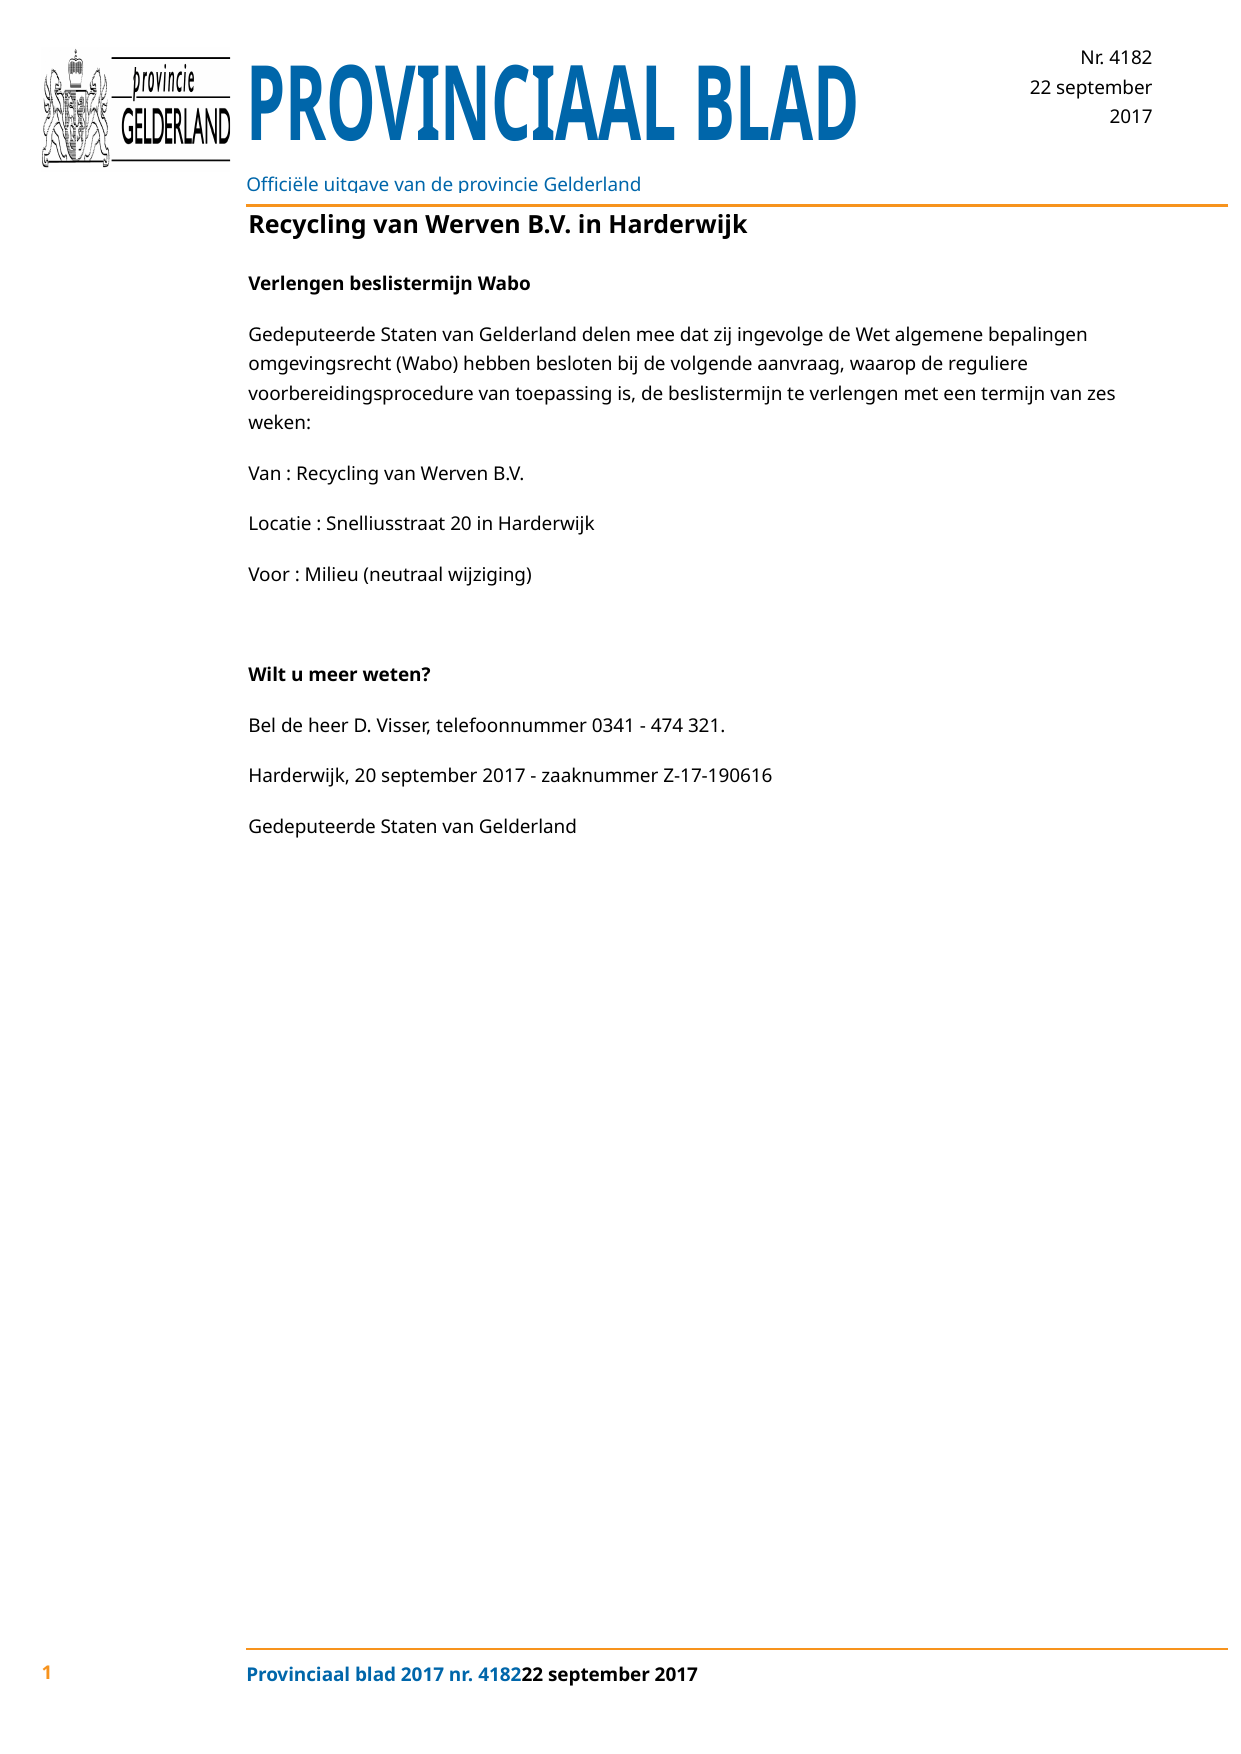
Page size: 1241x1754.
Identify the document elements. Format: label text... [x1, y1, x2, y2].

text Harderwijk, 20 september 2017 - zaaknummer Z-17-190616 [248, 762, 1152, 788]
text Gedeputeerde Staten van Gelderland delen mee dat zij ingevolge de Wet algemene bepalingen omgevingsrecht (Wabo) hebben besloten bij de volgende aanvraag, waarop de reguliere voorbereidingsprocedure van toepassing is, de beslistermijn te verlengen met een termijn van zes weken: [248, 321, 1152, 435]
text Verlengen beslistermijn Wabo [248, 270, 1152, 296]
text Locatie : Snelliusstraat 20 in Harderwijk [248, 510, 1152, 536]
text Recycling van Werven B.V. in Harderwijk [248, 207, 1152, 241]
text Gedeputeerde Staten van Gelderland [248, 813, 1152, 838]
text Wilt u meer weten? [248, 662, 1152, 687]
text Voor : Milieu (neutraal wijziging) [248, 561, 1152, 586]
text Van : Recycling van Werven B.V. [248, 460, 1152, 486]
picture [41, 47, 231, 172]
text Bel de heer D. Visser, telefoonnummer 0341 - 474 321. [248, 712, 1152, 738]
